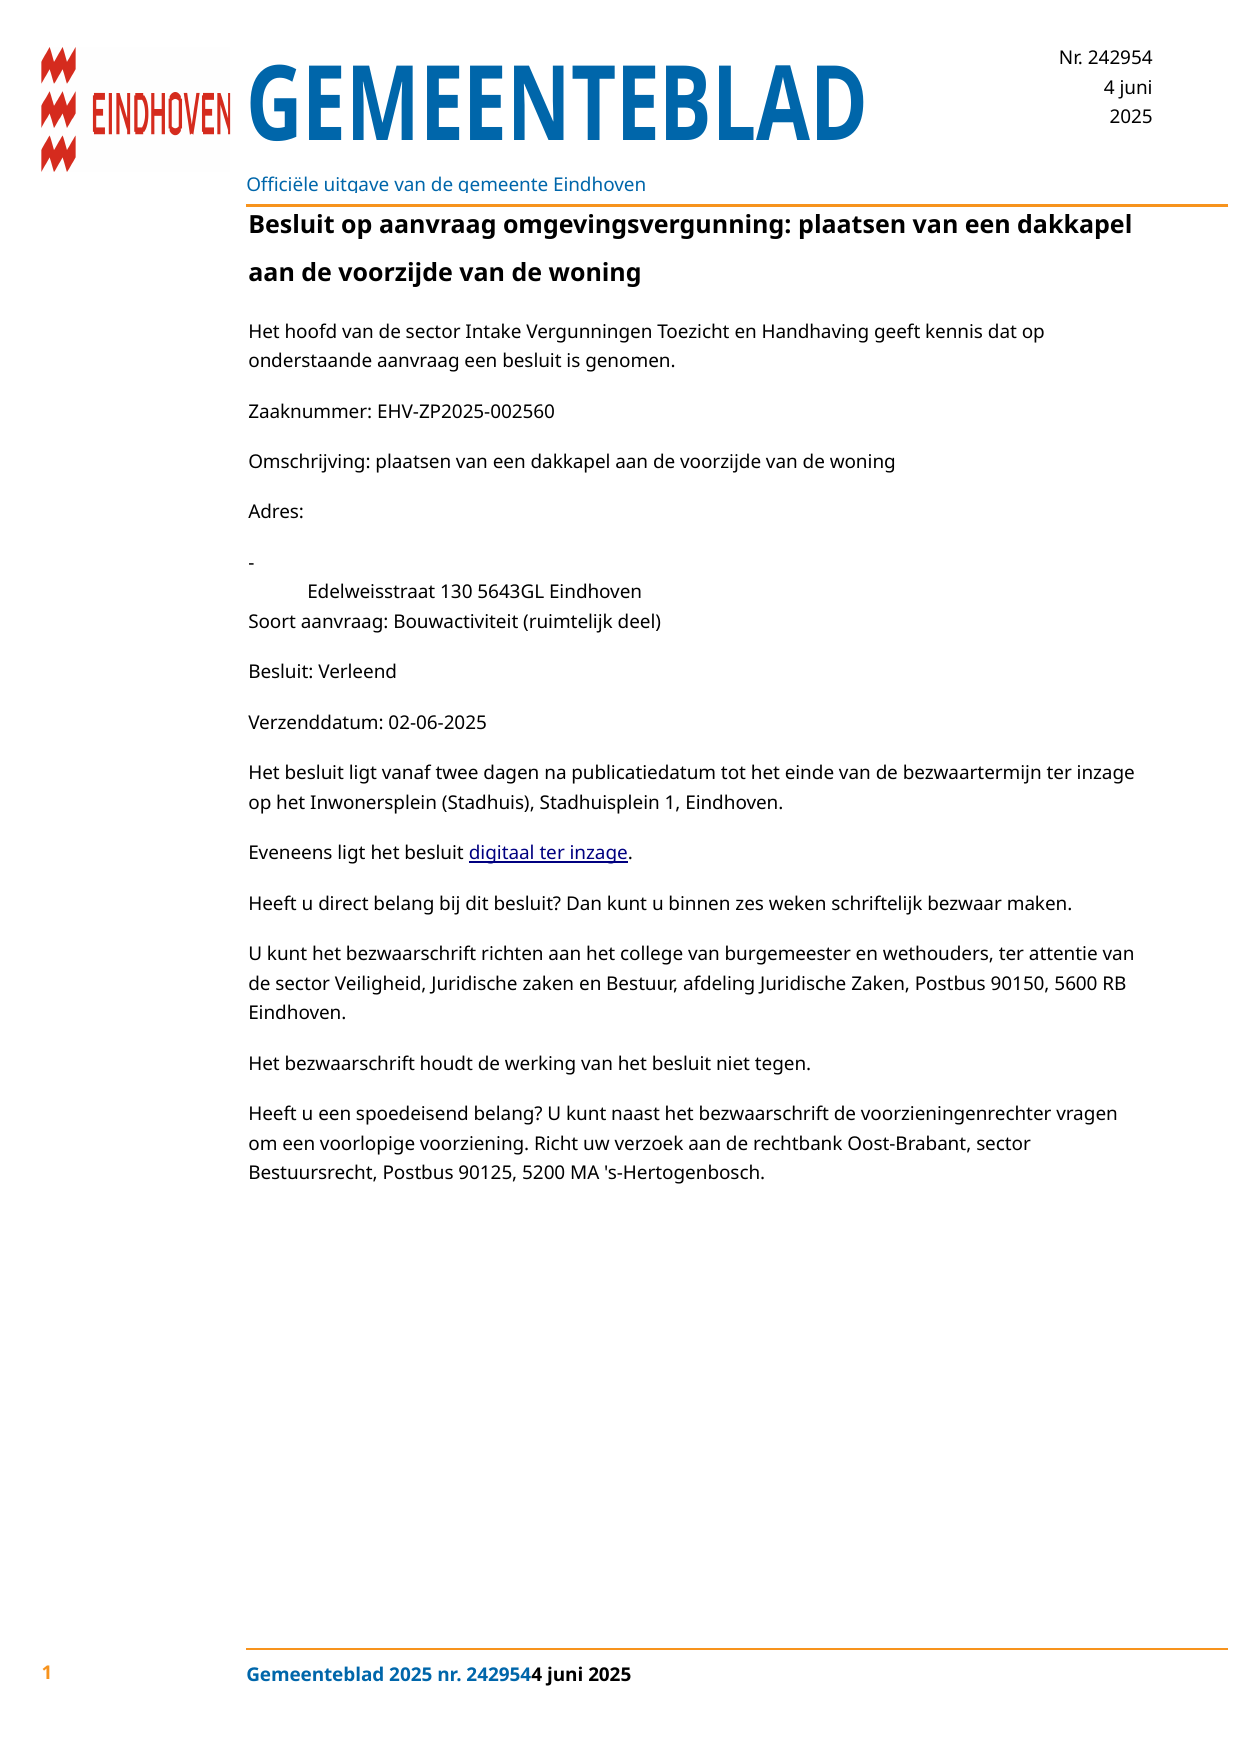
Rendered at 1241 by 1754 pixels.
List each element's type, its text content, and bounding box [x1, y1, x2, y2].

text Omschrijving: plaatsen van een dakkapel aan de voorzijde van de woning [248, 448, 1152, 474]
text Het hoofd van de sector Intake Vergunningen Toezicht en Handhaving geeft kennis dat op onderstaande aanvraag een besluit is genomen. [248, 318, 1152, 373]
text Het bezwaarschrift houdt de werking van het besluit niet tegen. [248, 1050, 1152, 1076]
text Heeft u een spoedeisend belang? U kunt naast het bezwaarschrift de voorzieningenrechter vragen om een voorlopige voorziening. Richt uw verzoek aan de rechtbank Oost-Brabant, sector Bestuursrecht, Postbus 90125, 5200 MA 's-Hertogenbosch. [248, 1100, 1152, 1185]
text Adres: [248, 499, 1152, 524]
text Besluit op aanvraag omgevingsvergunning: plaatsen van een dakkapel aan de voorzijde van de woning [248, 207, 1152, 288]
text Heeft u direct belang bij dit besluit? Dan kunt u binnen zes weken schriftelijk bezwaar maken. [248, 890, 1152, 916]
text Zaaknummer: EHV-ZP2025-002560 [248, 398, 1152, 424]
text Soort aanvraag: Bouwactiviteit (ruimtelijk deel) [248, 608, 1152, 634]
list Edelweisstraat 130 5643GL Eindhoven [248, 579, 1152, 604]
text U kunt het bezwaarschrift richten aan het college van burgemeester en wethouders, ter attentie van de sector Veiligheid, Juridische zaken en Bestuur, afdeling Juridische Zaken, Postbus 90150, 5600 RB Eindhoven. [248, 940, 1152, 1025]
text Eveneens ligt het besluit digitaal ter inzage. [248, 839, 1152, 865]
picture [41, 47, 231, 172]
text Besluit: Verleend [248, 659, 1152, 684]
text Het besluit ligt vanaf twee dagen na publicatiedatum tot het einde van de bezwaartermijn ter inzage op het Inwonersplein (Stadhuis), Stadhuisplein 1, Eindhoven. [248, 759, 1152, 815]
text Verzenddatum: 02-06-2025 [248, 709, 1152, 735]
